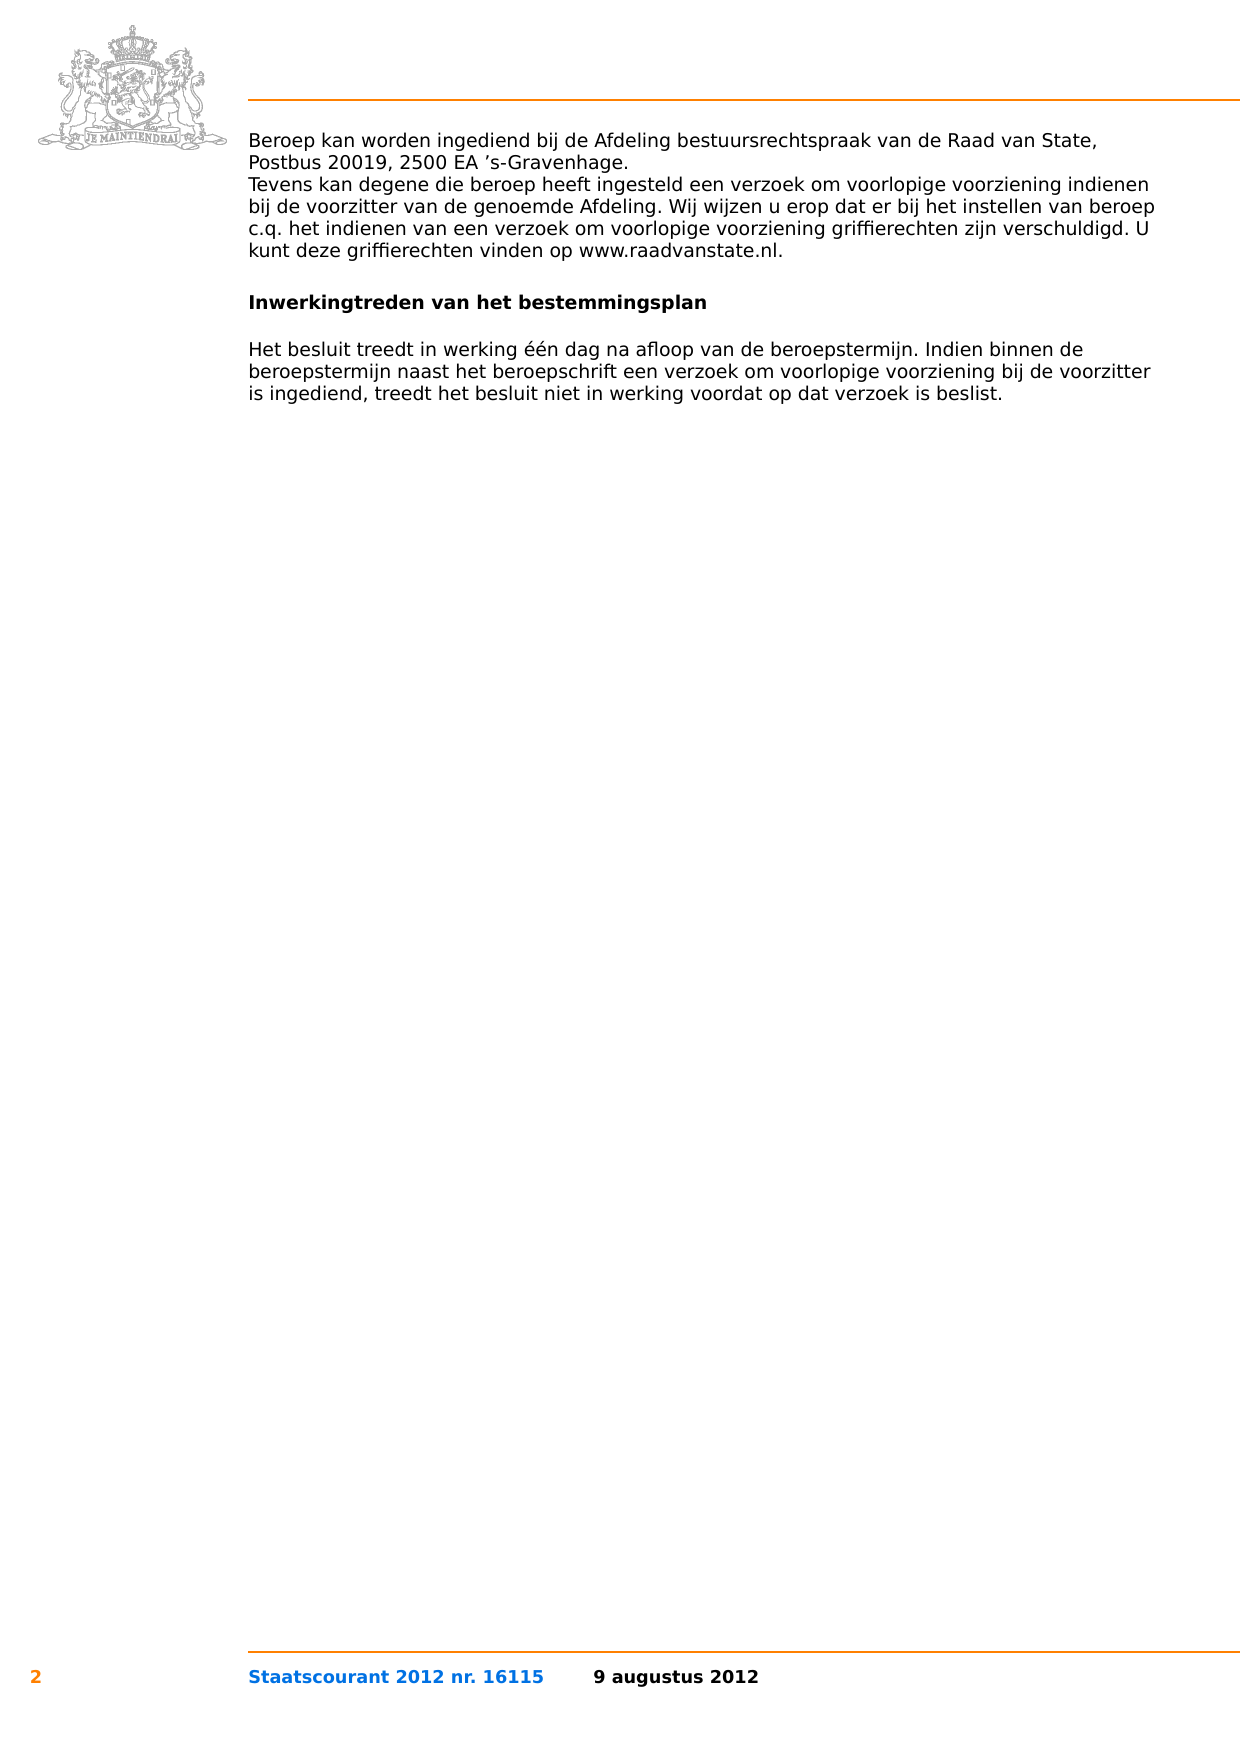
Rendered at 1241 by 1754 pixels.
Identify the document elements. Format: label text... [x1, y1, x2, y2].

text Beroep kan worden ingediend bij de Afdeling bestuursrechtspraak van de Raad van State, Postbus 20019, 2500 EA ’s-Gravenhage. [248, 130, 1163, 174]
picture [38, 25, 227, 150]
subtitle Inwerkingtreden van het bestemmingsplan [248, 292, 1163, 314]
text Het besluit treedt in werking één dag na afloop van de beroepstermijn. Indien binnen de beroepstermijn naast het beroepschrift een verzoek om voorlopige voorziening bij de voorzitter is ingediend, treedt het besluit niet in werking voordat op dat verzoek is beslist. [248, 339, 1163, 405]
text Tevens kan degene die beroep heeft ingesteld een verzoek om voorlopige voorziening indienen bij de voorzitter van de genoemde Afdeling. Wij wijzen u erop dat er bij het instellen van beroep c.q. het indienen van een verzoek om voorlopige voorziening griffierechten zijn verschuldigd. U kunt deze griffierechten vinden op www.raadvanstate.nl. [248, 174, 1163, 262]
